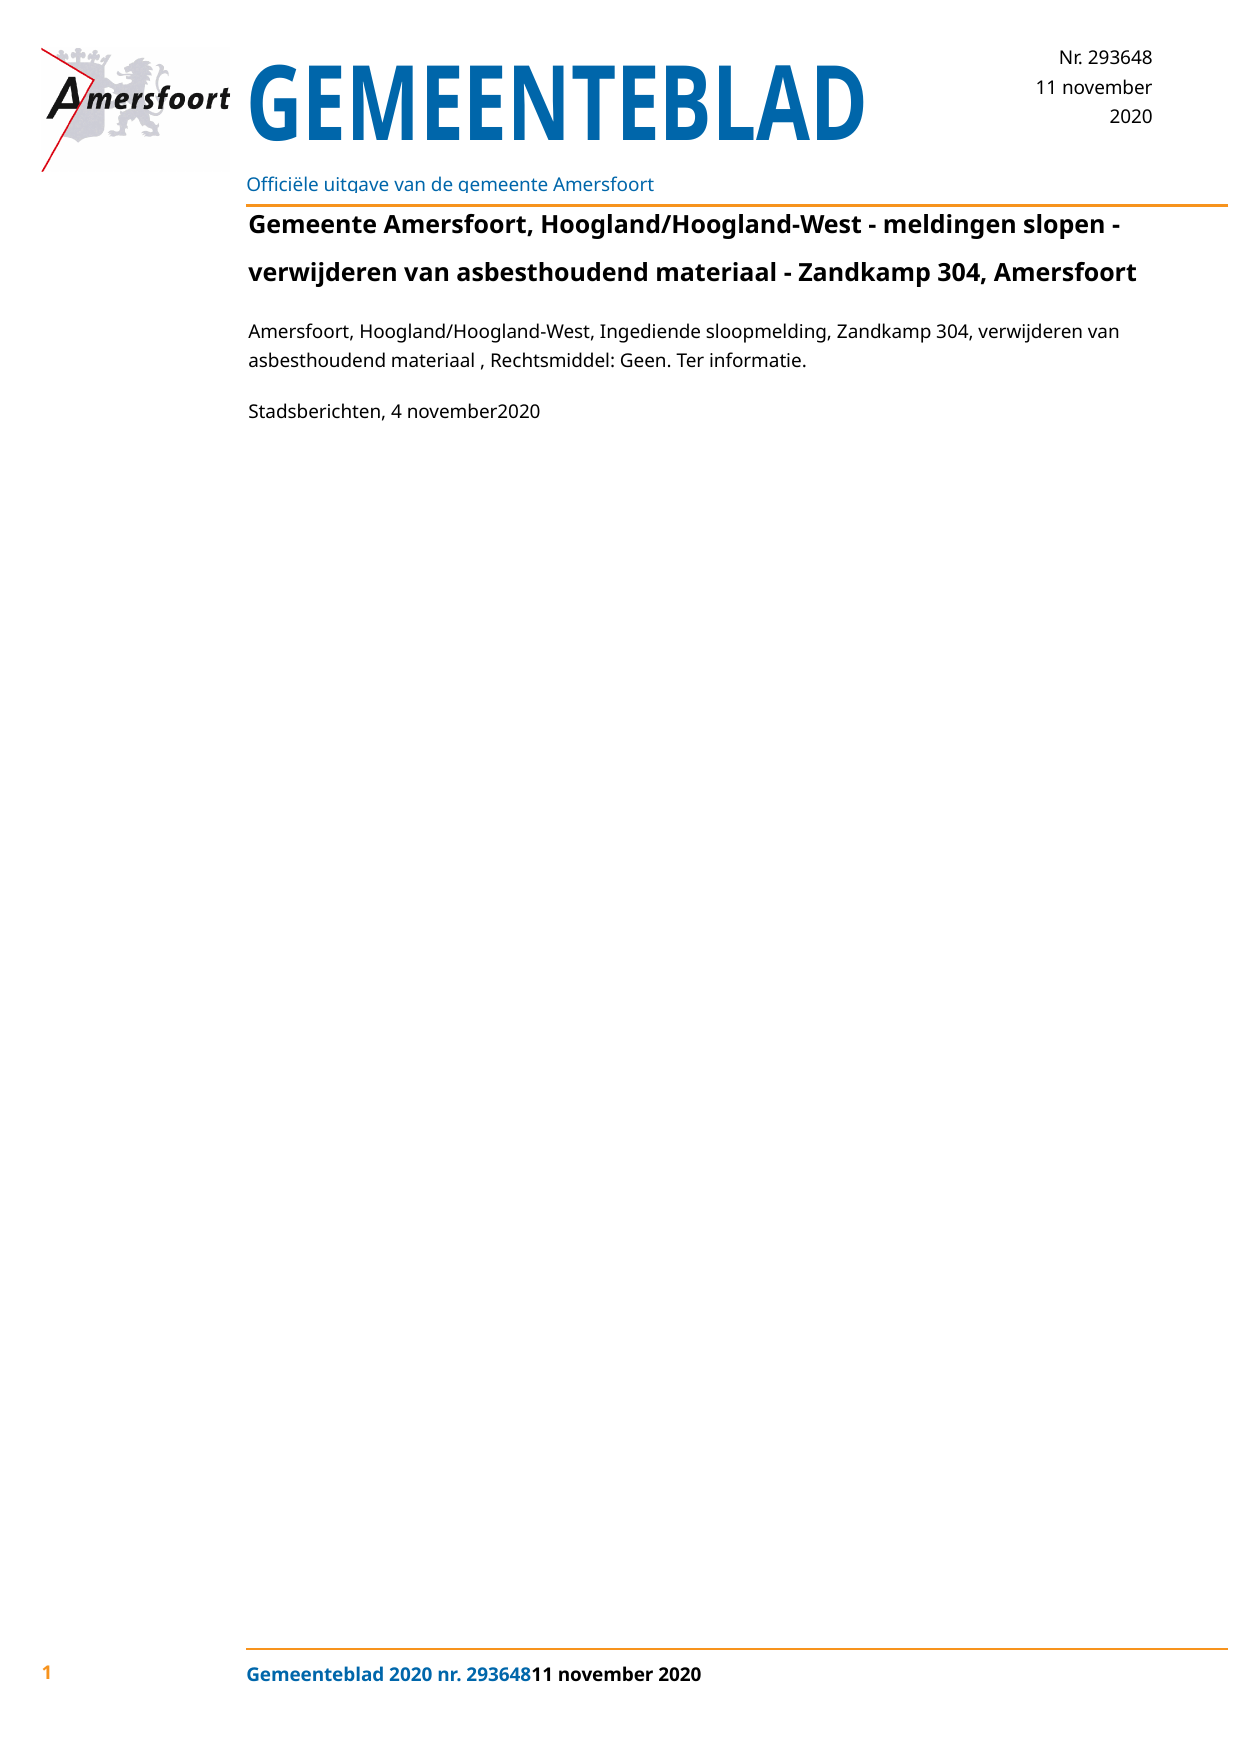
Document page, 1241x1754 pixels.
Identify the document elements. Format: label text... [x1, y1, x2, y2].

text Stadsberichten, 4 november2020 [248, 398, 1152, 424]
text Amersfoort, Hoogland/Hoogland-West, Ingediende sloopmelding, Zandkamp 304, verwijderen van asbesthoudend materiaal , Rechtsmiddel: Geen. Ter informatie. [248, 318, 1152, 373]
text Gemeente Amersfoort, Hoogland/Hoogland-West - meldingen slopen - verwijderen van asbesthoudend materiaal - Zandkamp 304, Amersfoort [248, 207, 1152, 288]
picture [41, 47, 231, 172]
